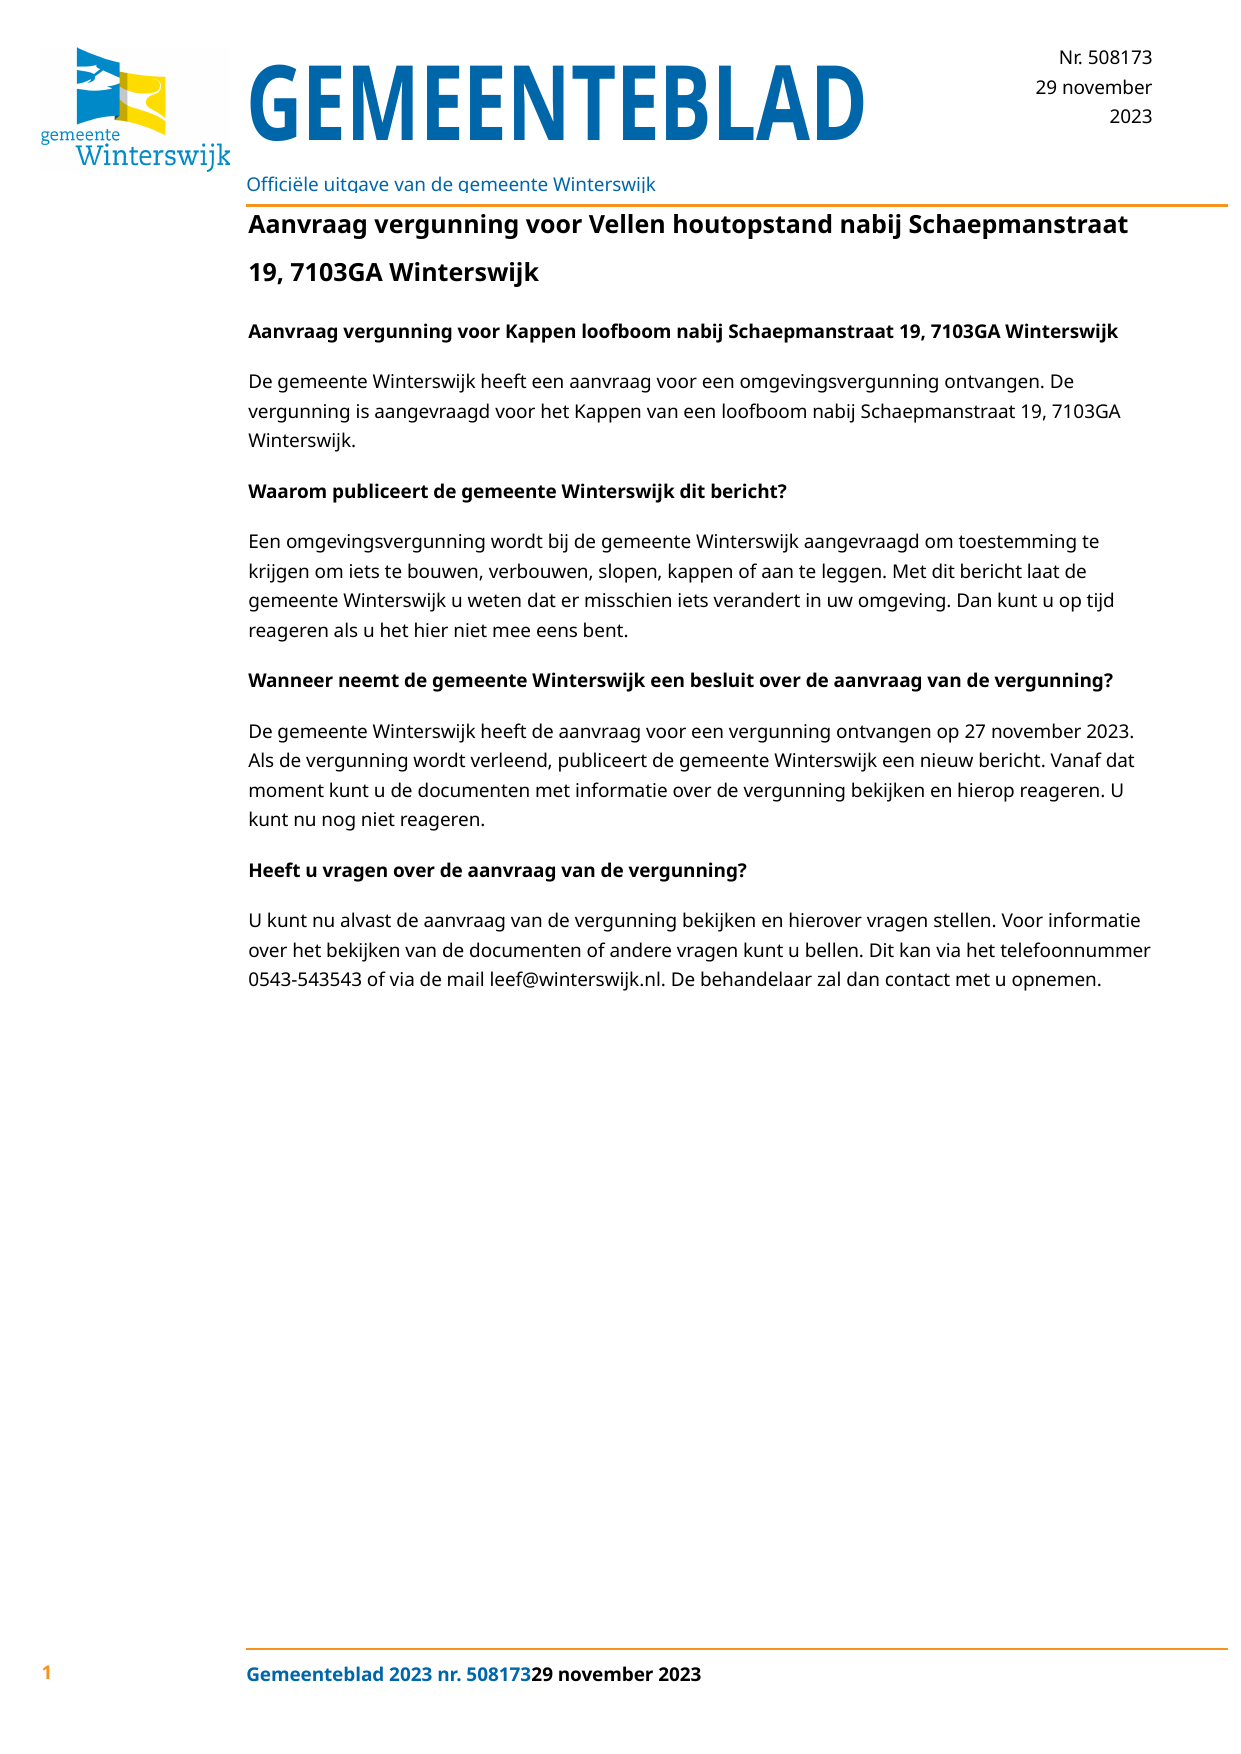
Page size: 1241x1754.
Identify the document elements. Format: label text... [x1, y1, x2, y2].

text Heeft u vragen over de aanvraag van de vergunning? [248, 857, 1152, 883]
text Een omgevingsvergunning wordt bij de gemeente Winterswijk aangevraagd om toestemming te krijgen om iets te bouwen, verbouwen, slopen, kappen of aan te leggen. Met dit bericht laat de gemeente Winterswijk u weten dat er misschien iets verandert in uw omgeving. Dan kunt u op tijd reageren als u het hier niet mee eens bent. [248, 528, 1152, 643]
picture [41, 47, 231, 172]
text De gemeente Winterswijk heeft een aanvraag voor een omgevingsvergunning ontvangen. De vergunning is aangevraagd voor het Kappen van een loofboom nabij Schaepmanstraat 19, 7103GA Winterswijk. [248, 368, 1152, 453]
text Aanvraag vergunning voor Vellen houtopstand nabij Schaepmanstraat 19, 7103GA Winterswijk [248, 207, 1152, 288]
text Aanvraag vergunning voor Kappen loofboom nabij Schaepmanstraat 19, 7103GA Winterswijk [248, 318, 1152, 344]
text Wanneer neemt de gemeente Winterswijk een besluit over de aanvraag van de vergunning? [248, 667, 1152, 693]
picture [225, 153, 231, 162]
text U kunt nu alvast de aanvraag van de vergunning bekijken en hierover vragen stellen. Voor informatie over het bekijken van de documenten of andere vragen kunt u bellen. Dit kan via het telefoonnummer 0543-543543 of via de mail leef@winterswijk.nl. De behandelaar zal dan contact met u opnemen. [248, 907, 1152, 992]
text Waarom publiceert de gemeente Winterswijk dit bericht? [248, 478, 1152, 504]
text De gemeente Winterswijk heeft de aanvraag voor een vergunning ontvangen op 27 november 2023. Als de vergunning wordt verleend, publiceert de gemeente Winterswijk een nieuw bericht. Vanaf dat moment kunt u de documenten met informatie over de vergunning bekijken en hierop reageren. U kunt nu nog niet reageren. [248, 718, 1152, 832]
